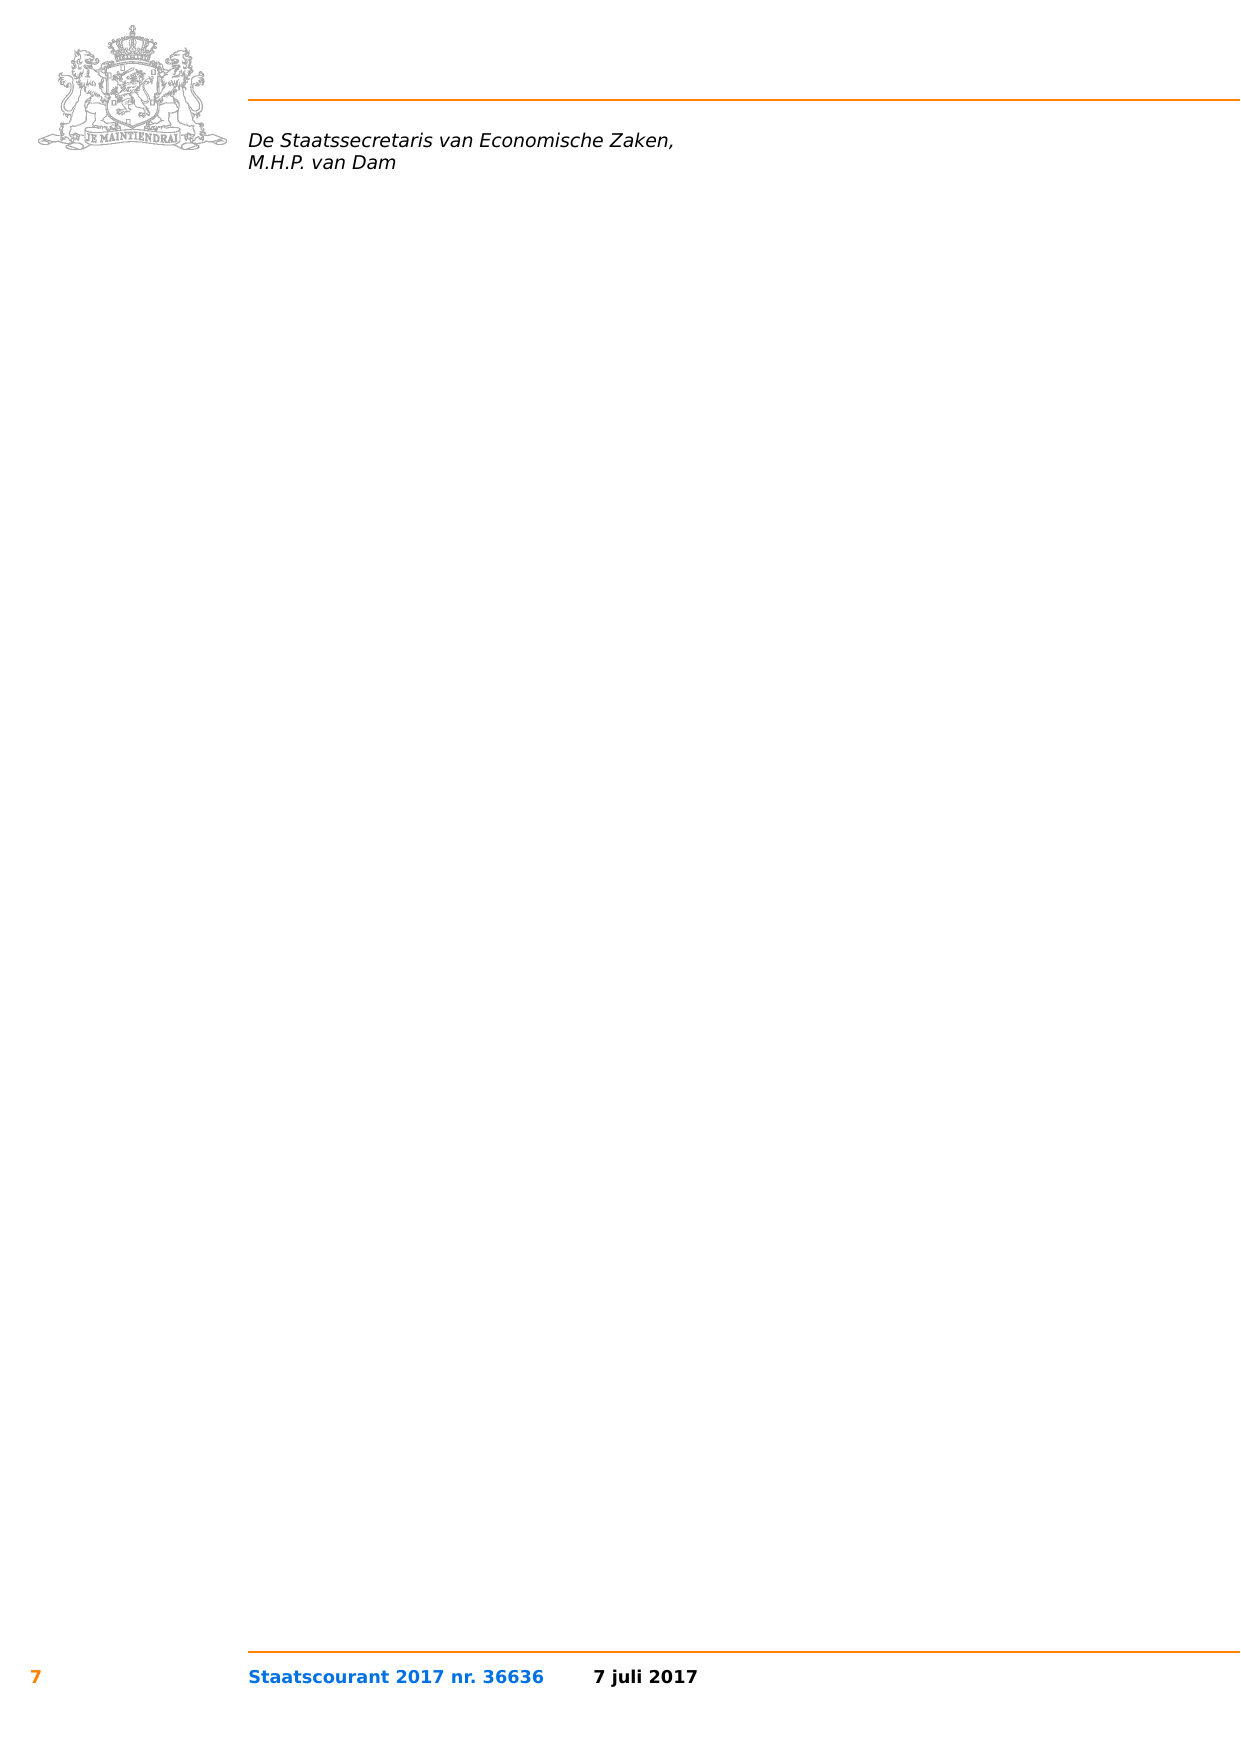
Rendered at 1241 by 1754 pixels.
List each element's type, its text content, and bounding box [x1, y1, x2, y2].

picture [38, 25, 227, 150]
text De Staatssecretaris van Economische Zaken, M.H.P. van Dam [248, 130, 1163, 174]
